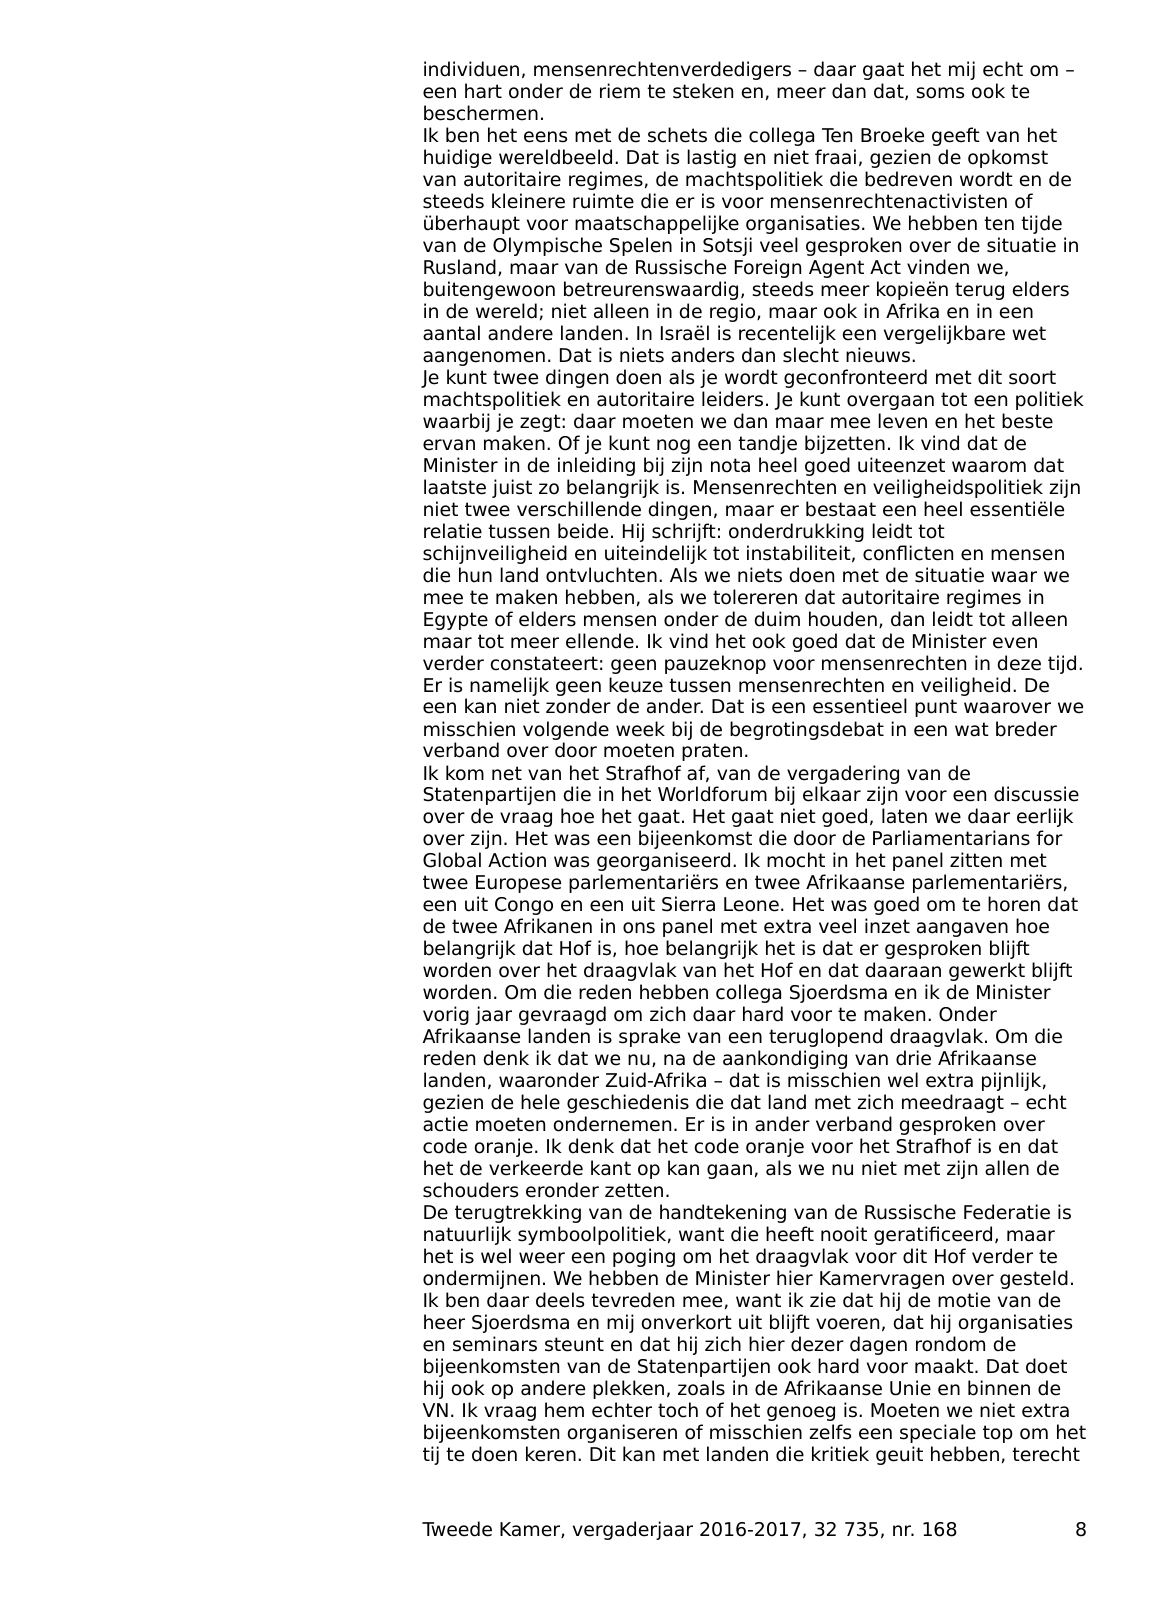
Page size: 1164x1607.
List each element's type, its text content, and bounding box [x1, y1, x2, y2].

text Je kunt twee dingen doen als je wordt geconfronteerd met dit soort machtspolitiek en autoritaire leiders. Je kunt overgaan tot een politiek waarbij je zegt: daar moeten we dan maar mee leven en het beste ervan maken. Of je kunt nog een tandje bijzetten. Ik vind dat de Minister in de inleiding bij zijn nota heel goed uiteenzet waarom dat laatste juist zo belangrijk is. Mensenrechten en veiligheidspolitiek zijn niet twee verschillende dingen, maar er bestaat een heel essentiële relatie tussen beide. Hij schrijft: onderdrukking leidt tot schijnveiligheid en uiteindelijk tot instabiliteit, conflicten en mensen die hun land ontvluchten. Als we niets doen met de situatie waar we mee te maken hebben, als we tolereren dat autoritaire regimes in Egypte of elders mensen onder de duim houden, dan leidt tot alleen maar tot meer ellende. Ik vind het ook goed dat de Minister even verder constateert: geen pauzeknop voor mensenrechten in deze tijd. Er is namelijk geen keuze tussen mensenrechten en veiligheid. De een kan niet zonder de ander. Dat is een essentieel punt waarover we misschien volgende week bij de begrotingsdebat in een wat breder verband over door moeten praten. [422, 367, 1087, 762]
text Ik kom net van het Strafhof af, van de vergadering van de Statenpartijen die in het Worldforum bij elkaar zijn voor een discussie over de vraag hoe het gaat. Het gaat niet goed, laten we daar eerlijk over zijn. Het was een bijeenkomst die door de Parliamentarians for Global Action was georganiseerd. Ik mocht in het panel zitten met twee Europese parlementariërs en twee Afrikaanse parlementariërs, een uit Congo en een uit Sierra Leone. Het was goed om te horen dat de twee Afrikanen in ons panel met extra veel inzet aangaven hoe belangrijk dat Hof is, hoe belangrijk het is dat er gesproken blijft worden over het draagvlak van het Hof en dat daaraan gewerkt blijft worden. Om die reden hebben collega Sjoerdsma en ik de Minister vorig jaar gevraagd om zich daar hard voor te maken. Onder Afrikaanse landen is sprake van een teruglopend draagvlak. Om die reden denk ik dat we nu, na de aankondiging van drie Afrikaanse landen, waaronder Zuid-Afrika – dat is misschien wel extra pijnlijk, gezien de hele geschiedenis die dat land met zich meedraagt – echt actie moeten ondernemen. Er is in ander verband gesproken over code oranje. Ik denk dat het code oranje voor het Strafhof is en dat het de verkeerde kant op kan gaan, als we nu niet met zijn allen de schouders eronder zetten. [422, 762, 1087, 1202]
text Ik ben het eens met de schets die collega Ten Broeke geeft van het huidige wereldbeeld. Dat is lastig en niet fraai, gezien de opkomst van autoritaire regimes, de machtspolitiek die bedreven wordt en de steeds kleinere ruimte die er is voor mensenrechtenactivisten of überhaupt voor maatschappelijke organisaties. We hebben ten tijde van de Olympische Spelen in Sotsji veel gesproken over de situatie in Rusland, maar van de Russische Foreign Agent Act vinden we, buitengewoon betreurenswaardig, steeds meer kopieën terug elders in de wereld; niet alleen in de regio, maar ook in Afrika en in een aantal andere landen. In Israël is recentelijk een vergelijkbare wet aangenomen. Dat is niets anders dan slecht nieuws. [422, 125, 1087, 367]
text individuen, mensenrechtenverdedigers – daar gaat het mij echt om – een hart onder de riem te steken en, meer dan dat, soms ook te beschermen. [422, 59, 1087, 125]
text De terugtrekking van de handtekening van de Russische Federatie is natuurlijk symboolpolitiek, want die heeft nooit geratificeerd, maar het is wel weer een poging om het draagvlak voor dit Hof verder te ondermijnen. We hebben de Minister hier Kamervragen over gesteld. Ik ben daar deels tevreden mee, want ik zie dat hij de motie van de heer Sjoerdsma en mij onverkort uit blijft voeren, dat hij organisaties en seminars steunt en dat hij zich hier dezer dagen rondom de bijeenkomsten van de Statenpartijen ook hard voor maakt. Dat doet hij ook op andere plekken, zoals in de Afrikaanse Unie en binnen de VN. Ik vraag hem echter toch of het genoeg is. Moeten we niet extra bijeenkomsten organiseren of misschien zelfs een speciale top om het tij te doen keren. Dit kan met landen die kritiek geuit hebben, terecht [422, 1202, 1087, 1466]
